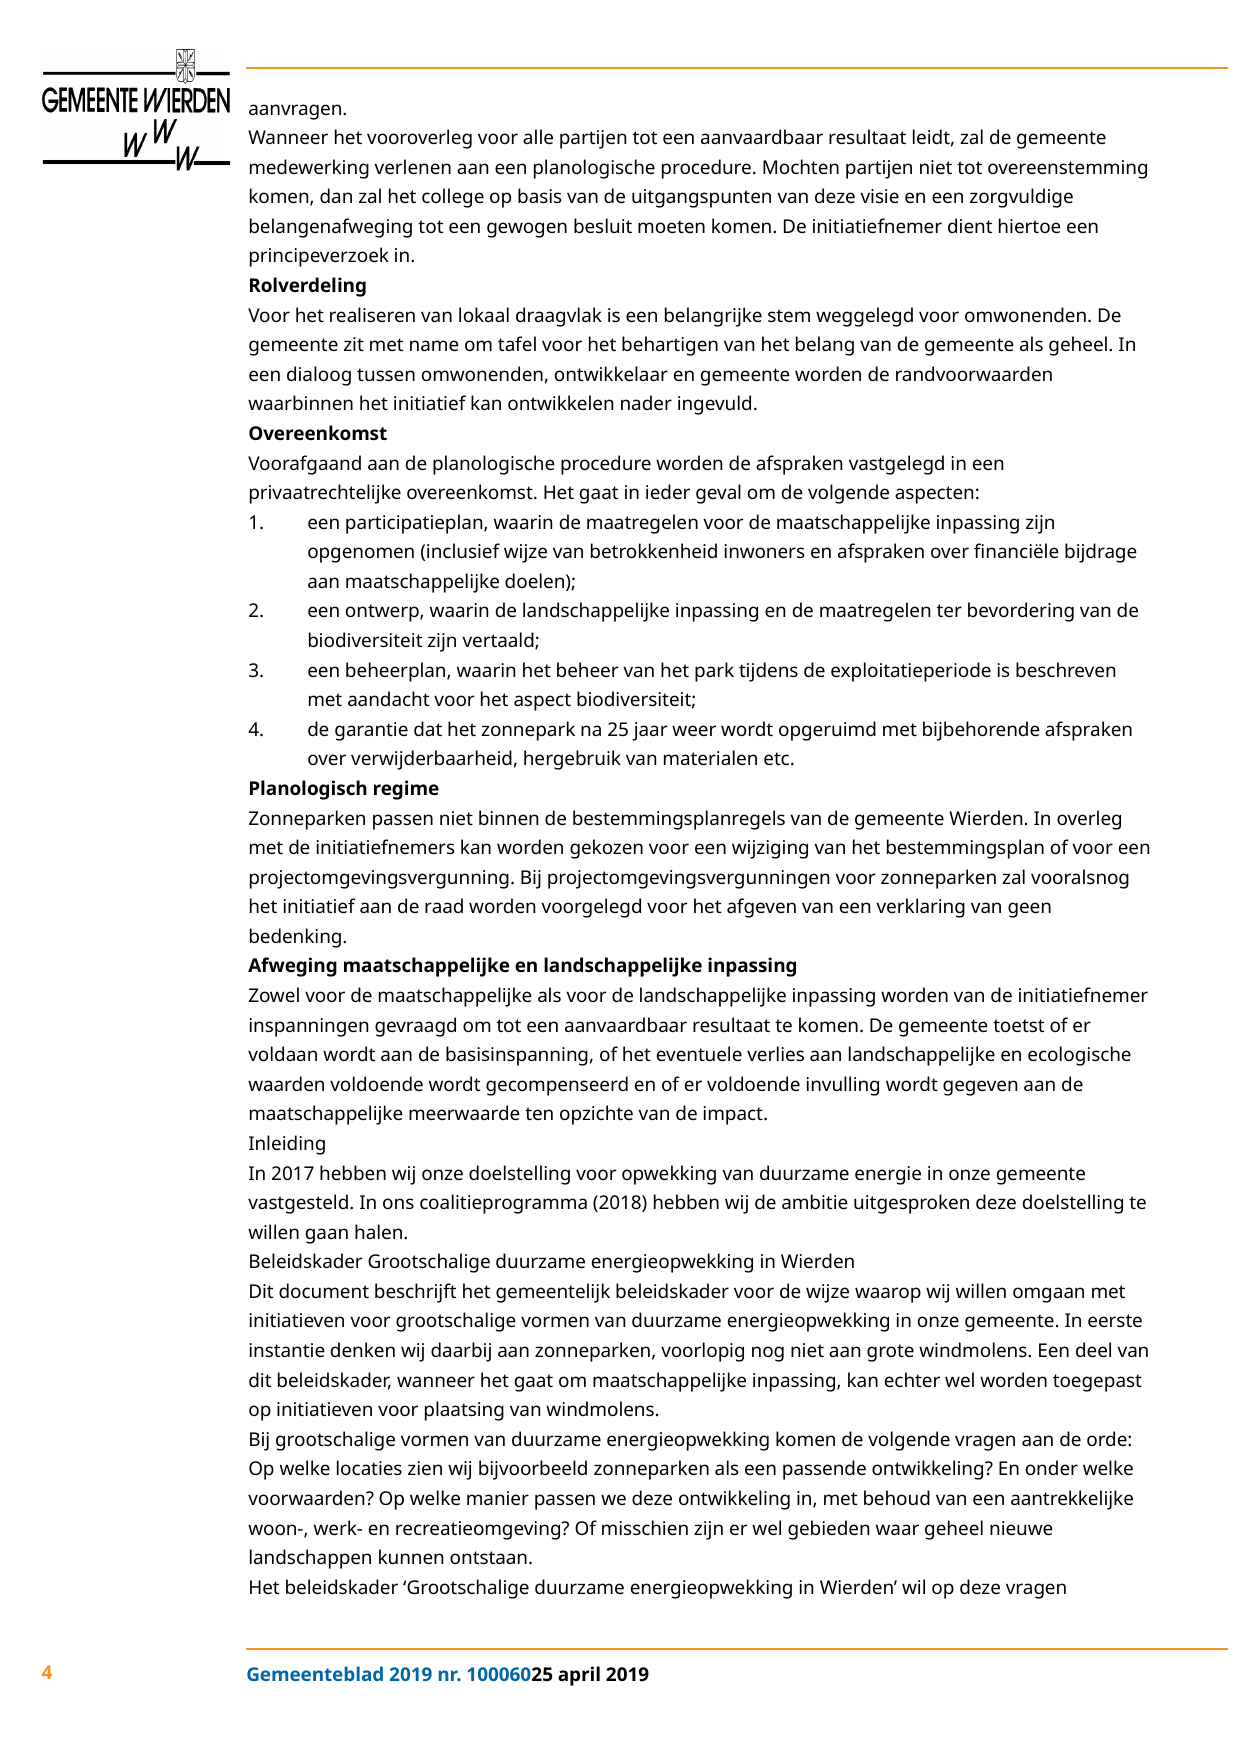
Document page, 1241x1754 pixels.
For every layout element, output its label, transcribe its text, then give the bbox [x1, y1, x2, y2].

list de garantie dat het zonnepark na 25 jaar weer wordt opgeruimd met bijbehorende afspraken over verwijderbaarheid, hergebruik van materialen etc. [248, 716, 1152, 771]
text Inleiding [248, 1130, 1152, 1156]
list een ontwerp, waarin de landschappelijke inpassing en de maatregelen ter bevordering van de biodiversiteit zijn vertaald; [248, 598, 1152, 653]
text Planologisch regime [248, 775, 1152, 801]
text In 2017 hebben wij onze doelstelling voor opwekking van duurzame energie in onze gemeente vastgesteld. In ons coalitieprogramma (2018) hebben wij de ambitie uitgesproken deze doelstelling te willen gaan halen. [248, 1160, 1152, 1245]
list een beheerplan, waarin het beheer van het park tijdens de exploitatieperiode is beschreven met aandacht voor het aspect biodiversiteit; [248, 657, 1152, 712]
text Voor het realiseren van lokaal draagvlak is een belangrijke stem weggelegd voor omwonenden. De gemeente zit met name om tafel voor het behartigen van het belang van de gemeente als geheel. In een dialoog tussen omwonenden, ontwikkelaar en gemeente worden de randvoorwaarden waarbinnen het initiatief kan ontwikkelen nader ingevuld. [248, 302, 1152, 416]
text Dit document beschrijft het gemeentelijk beleidskader voor de wijze waarop wij willen omgaan met initiatieven voor grootschalige vormen van duurzame energieopwekking in onze gemeente. In eerste instantie denken wij daarbij aan zonneparken, voorlopig nog niet aan grote windmolens. Een deel van dit beleidskader, wanneer het gaat om maatschappelijke inpassing, kan echter wel worden toegepast op initiatieven voor plaatsing van windmolens. [248, 1278, 1152, 1422]
text Rolverdeling [248, 272, 1152, 298]
text Zowel voor de maatschappelijke als voor de landschappelijke inpassing worden van de initiatiefnemer inspanningen gevraagd om tot een aanvaardbaar resultaat te komen. De gemeente toetst of er voldaan wordt aan de basisinspanning, of het eventuele verlies aan landschappelijke en ecologische waarden voldoende wordt gecompenseerd en of er voldoende invulling wordt gegeven aan de maatschappelijke meerwaarde ten opzichte van de impact. [248, 982, 1152, 1126]
text Afweging maatschappelijke en landschappelijke inpassing [248, 953, 1152, 978]
list een participatieplan, waarin de maatregelen voor de maatschappelijke inpassing zijn opgenomen (inclusief wijze van betrokkenheid inwoners en afspraken over financiële bijdrage aan maatschappelijke doelen); [248, 509, 1152, 594]
text aanvragen. [248, 95, 1152, 121]
text Zonneparken passen niet binnen de bestemmingsplanregels van de gemeente Wierden. In overleg met de initiatiefnemers kan worden gekozen voor een wijziging van het bestemmingsplan of voor een projectomgevingsvergunning. Bij projectomgevingsvergunningen voor zonneparken zal vooralsnog het initiatief aan de raad worden voorgelegd voor het afgeven van een verklaring van geen bedenking. [248, 805, 1152, 949]
text Overeenkomst [248, 420, 1152, 446]
text Wanneer het vooroverleg voor alle partijen tot een aanvaardbaar resultaat leidt, zal de gemeente medewerking verlenen aan een planologische procedure. Mochten partijen niet tot overeenstemming komen, dan zal het college op basis van de uitgangspunten van deze visie en een zorgvuldige belangenafweging tot een gewogen besluit moeten komen. De initiatiefnemer dient hiertoe een principeverzoek in. [248, 124, 1152, 268]
text Bij grootschalige vormen van duurzame energieopwekking komen de volgende vragen aan de orde: Op welke locaties zien wij bijvoorbeeld zonneparken als een passende ontwikkeling? En onder welke voorwaarden? Op welke manier passen we deze ontwikkeling in, met behoud van een aantrekkelijke woon-, werk- en recreatieomgeving? Of misschien zijn er wel gebieden waar geheel nieuwe landschappen kunnen ontstaan. [248, 1426, 1152, 1570]
text Voorafgaand aan de planologische procedure worden de afspraken vastgelegd in een privaatrechtelijke overeenkomst. Het gaat in ieder geval om de volgende aspecten: [248, 450, 1152, 505]
text Het beleidskader ‘Grootschalige duurzame energieopwekking in Wierden’ wil op deze vragen [248, 1574, 1152, 1600]
text Beleidskader Grootschalige duurzame energieopwekking in Wierden [248, 1248, 1152, 1274]
picture [41, 47, 231, 172]
